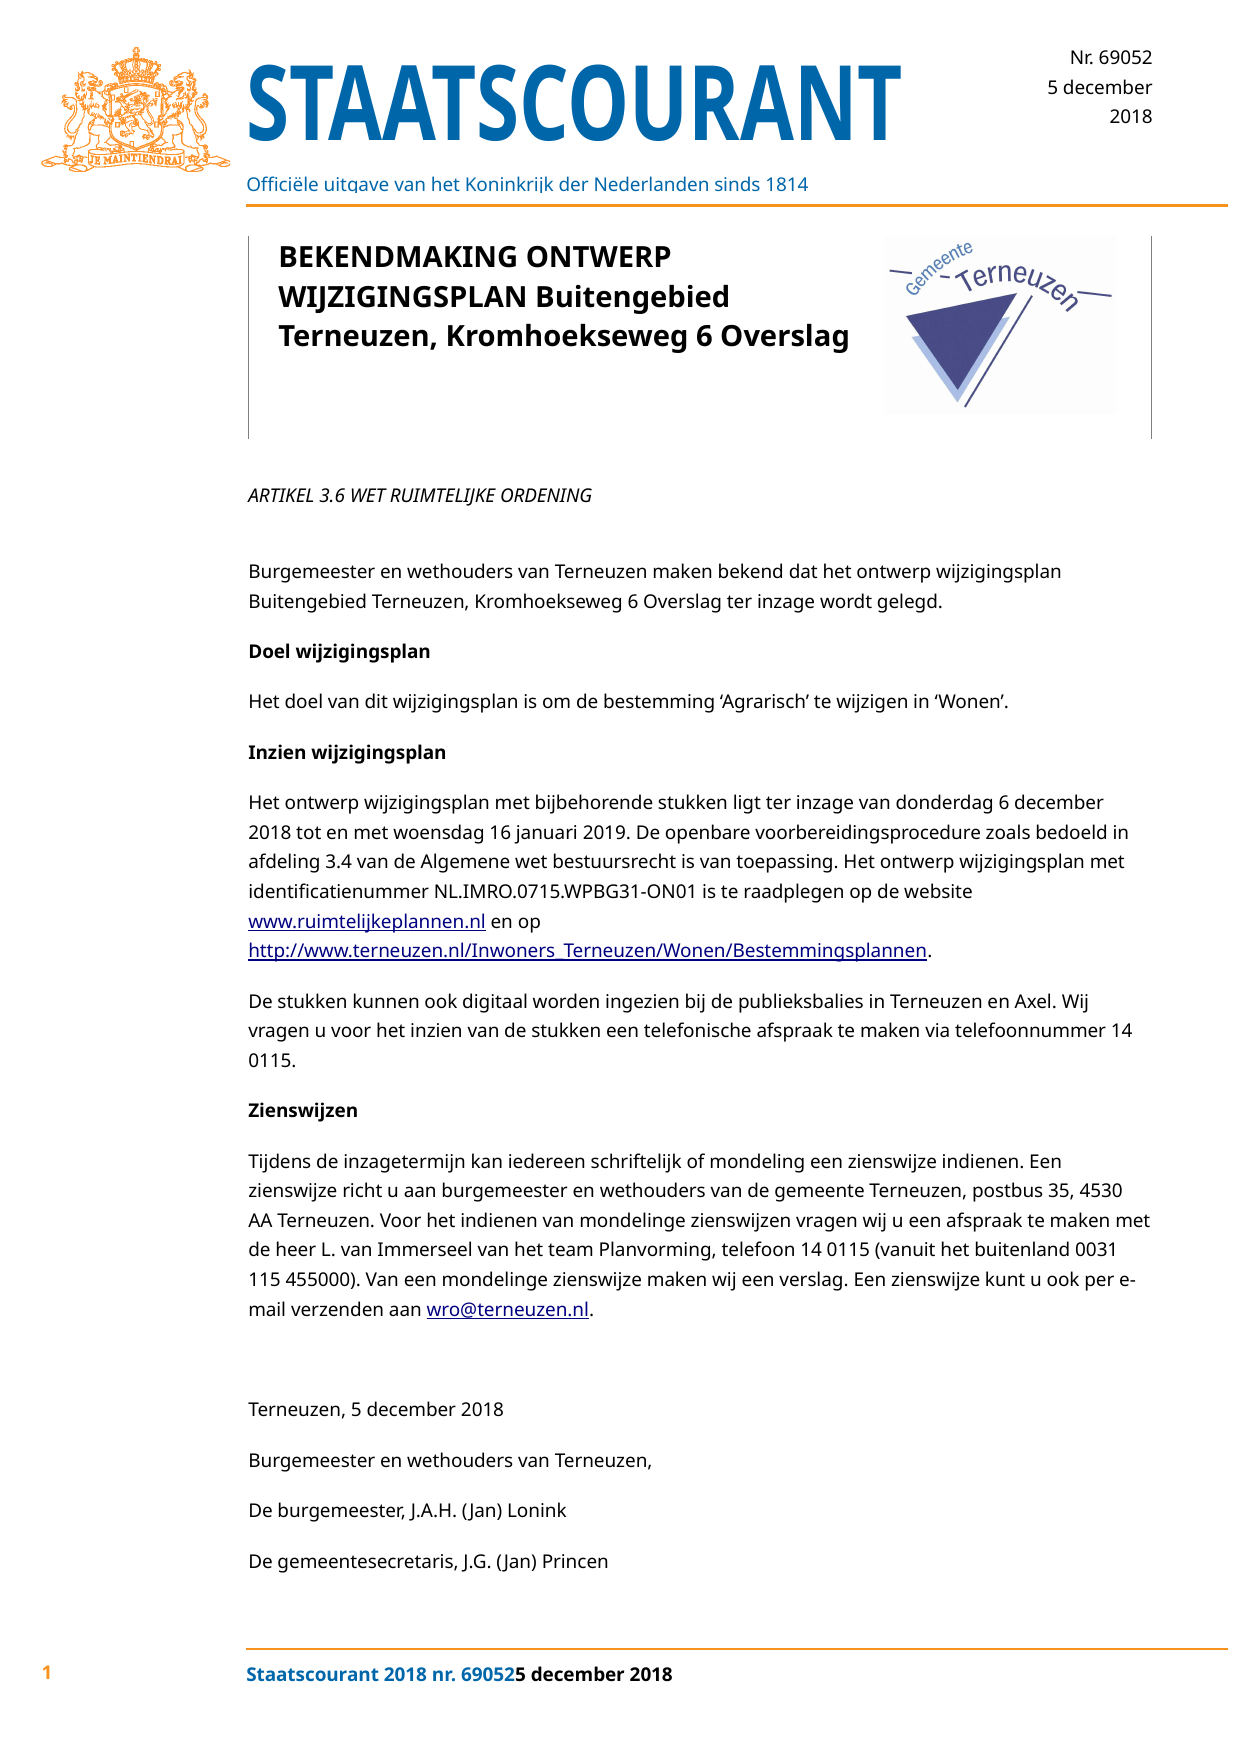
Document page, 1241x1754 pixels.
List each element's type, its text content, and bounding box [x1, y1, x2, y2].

text Het ontwerp wijzigingsplan met bijbehorende stukken ligt ter inzage van donderdag 6 december 2018 tot en met woensdag 16 januari 2019. De openbare voorbereidingsprocedure zoals bedoeld in afdeling 3.4 van de Algemene wet bestuursrecht is van toepassing. Het ontwerp wijzigingsplan met identificatienummer NL.IMRO.0715.WPBG31-ON01 is te raadplegen op de website www.ruimtelijkeplannen.nl en op http://www.terneuzen.nl/Inwoners_Terneuzen/Wonen/Bestemmingsplannen. [248, 789, 1152, 963]
text ARTIKEL 3.6 WET RUIMTELIJKE ORDENING [248, 482, 1152, 508]
text Het doel van dit wijzigingsplan is om de bestemming ‘Agrarisch’ te wijzigen in ‘Wonen’. [248, 689, 1152, 714]
picture [884, 236, 1117, 414]
table_header [850, 236, 884, 413]
picture [41, 47, 231, 172]
text De burgemeester, J.A.H. (Jan) Lonink [248, 1497, 1152, 1523]
text Inzien wijzigingsplan [248, 739, 1152, 765]
table_header [1117, 236, 1151, 413]
table_header BEKENDMAKING ONTWERP WIJZIGINGSPLAN Buitengebied Terneuzen, Kromhoekseweg 6 Overslag [249, 236, 850, 439]
table_header [850, 414, 1151, 439]
text Tijdens de inzagetermijn kan iedereen schriftelijk of mondeling een zienswijze indienen. Een zienswijze richt u aan burgemeester en wethouders van de gemeente Terneuzen, postbus 35, 4530 AA Terneuzen. Voor het indienen van mondelinge zienswijzen vragen wij u een afspraak te maken met de heer L. van Immerseel van het team Planvorming, telefoon 14 0115 (vanuit het buitenland 0031 115 455000). Van een mondelinge zienswijze maken wij een verslag. Een zienswijze kunt u ook per e-mail verzenden aan wro@terneuzen.nl. [248, 1148, 1152, 1322]
text De stukken kunnen ook digitaal worden ingezien bij de publieksbalies in Terneuzen en Axel. Wij vragen u voor het inzien van de stukken een telefonische afspraak te maken via telefoonnummer 14 0115. [248, 988, 1152, 1073]
text Zienswijzen [248, 1097, 1152, 1123]
text Burgemeester en wethouders van Terneuzen, [248, 1447, 1152, 1473]
text De gemeentesecretaris, J.G. (Jan) Princen [248, 1548, 1152, 1574]
text Terneuzen, 5 december 2018 [248, 1397, 1152, 1422]
text Doel wijzigingsplan [248, 638, 1152, 664]
text Burgemeester en wethouders van Terneuzen maken bekend dat het ontwerp wijzigingsplan Buitengebied Terneuzen, Kromhoekseweg 6 Overslag ter inzage wordt gelegd. [248, 558, 1152, 614]
